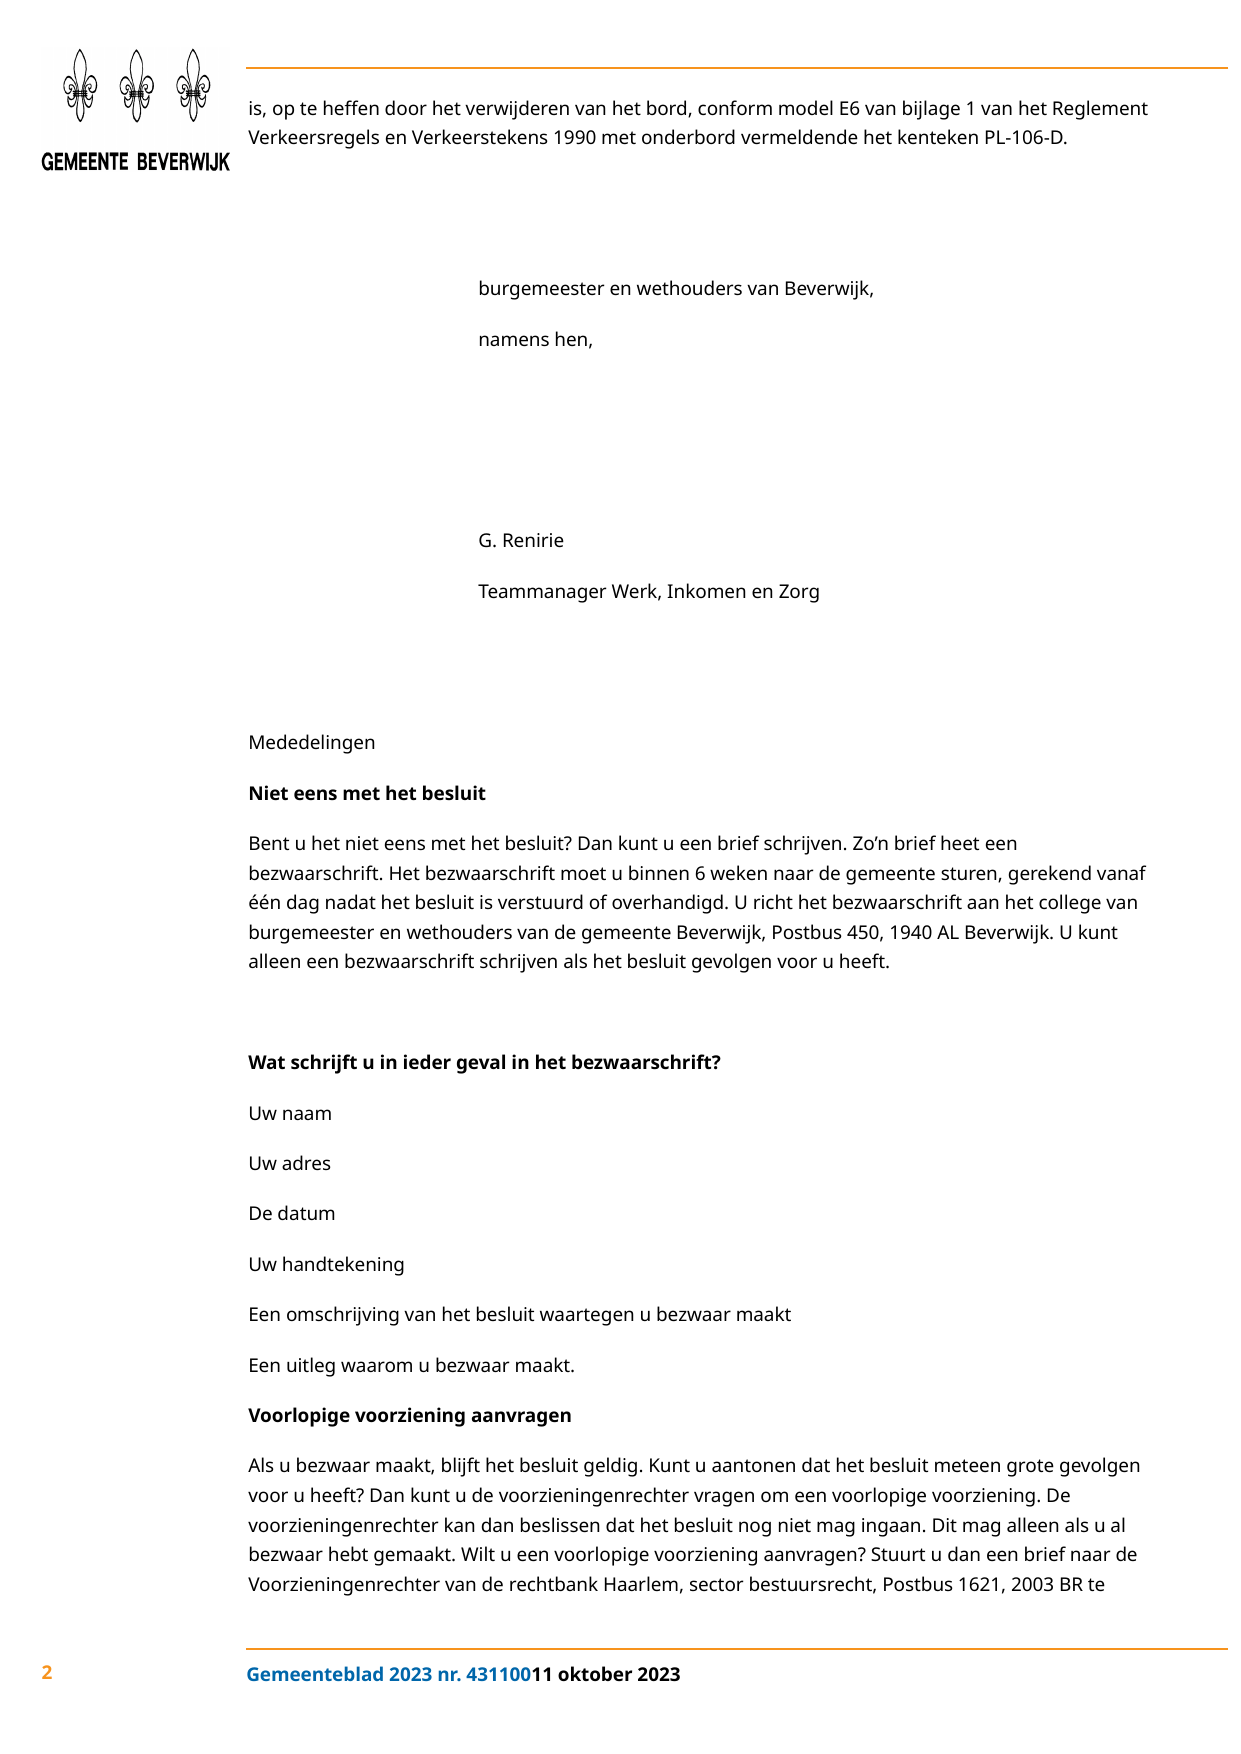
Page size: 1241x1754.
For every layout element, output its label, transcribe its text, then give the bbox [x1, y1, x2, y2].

text G. Renirie [248, 528, 1152, 553]
text namens hen, [248, 326, 1152, 352]
text Wat schrijft u in ieder geval in het bezwaarschrift? [248, 1049, 1152, 1075]
text Uw handtekening [248, 1251, 1152, 1277]
picture [41, 47, 231, 172]
text Uw adres [248, 1150, 1152, 1176]
text burgemeester en wethouders van Beverwijk, [248, 276, 1152, 301]
text Mededelingen [248, 729, 1152, 755]
text Uw naam [248, 1100, 1152, 1126]
text De datum [248, 1201, 1152, 1226]
text Teammanager Werk, Inkomen en Zorg [248, 578, 1152, 604]
text Een omschrijving van het besluit waartegen u bezwaar maakt [248, 1301, 1152, 1327]
text is, op te heffen door het verwijderen van het bord, conform model E6 van bijlage 1 van het Reglement Verkeersregels en Verkeerstekens 1990 met onderbord vermeldende het kenteken PL-106-D. [248, 95, 1152, 150]
text Voorlopige voorziening aanvragen [248, 1402, 1152, 1428]
text Als u bezwaar maakt, blijft het besluit geldig. Kunt u aantonen dat het besluit meteen grote gevolgen voor u heeft? Dan kunt u de voorzieningenrechter vragen om een voorlopige voorziening. De voorzieningenrechter kan dan beslissen dat het besluit nog niet mag ingaan. Dit mag alleen als u al bezwaar hebt gemaakt. Wilt u een voorlopige voorziening aanvragen? Stuurt u dan een brief naar de Voorzieningenrechter van de rechtbank Haarlem, sector bestuursrecht, Postbus 1621, 2003 BR te [248, 1453, 1152, 1597]
text Bent u het niet eens met het besluit? Dan kunt u een brief schrijven. Zo’n brief heet een bezwaarschrift. Het bezwaarschrift moet u binnen 6 weken naar de gemeente sturen, gerekend vanaf één dag nadat het besluit is verstuurd of overhandigd. U richt het bezwaarschrift aan het college van burgemeester en wethouders van de gemeente Beverwijk, Postbus 450, 1940 AL Beverwijk. U kunt alleen een bezwaarschrift schrijven als het besluit gevolgen voor u heeft. [248, 830, 1152, 974]
text Niet eens met het besluit [248, 780, 1152, 806]
text Een uitleg waarom u bezwaar maakt. [248, 1352, 1152, 1378]
